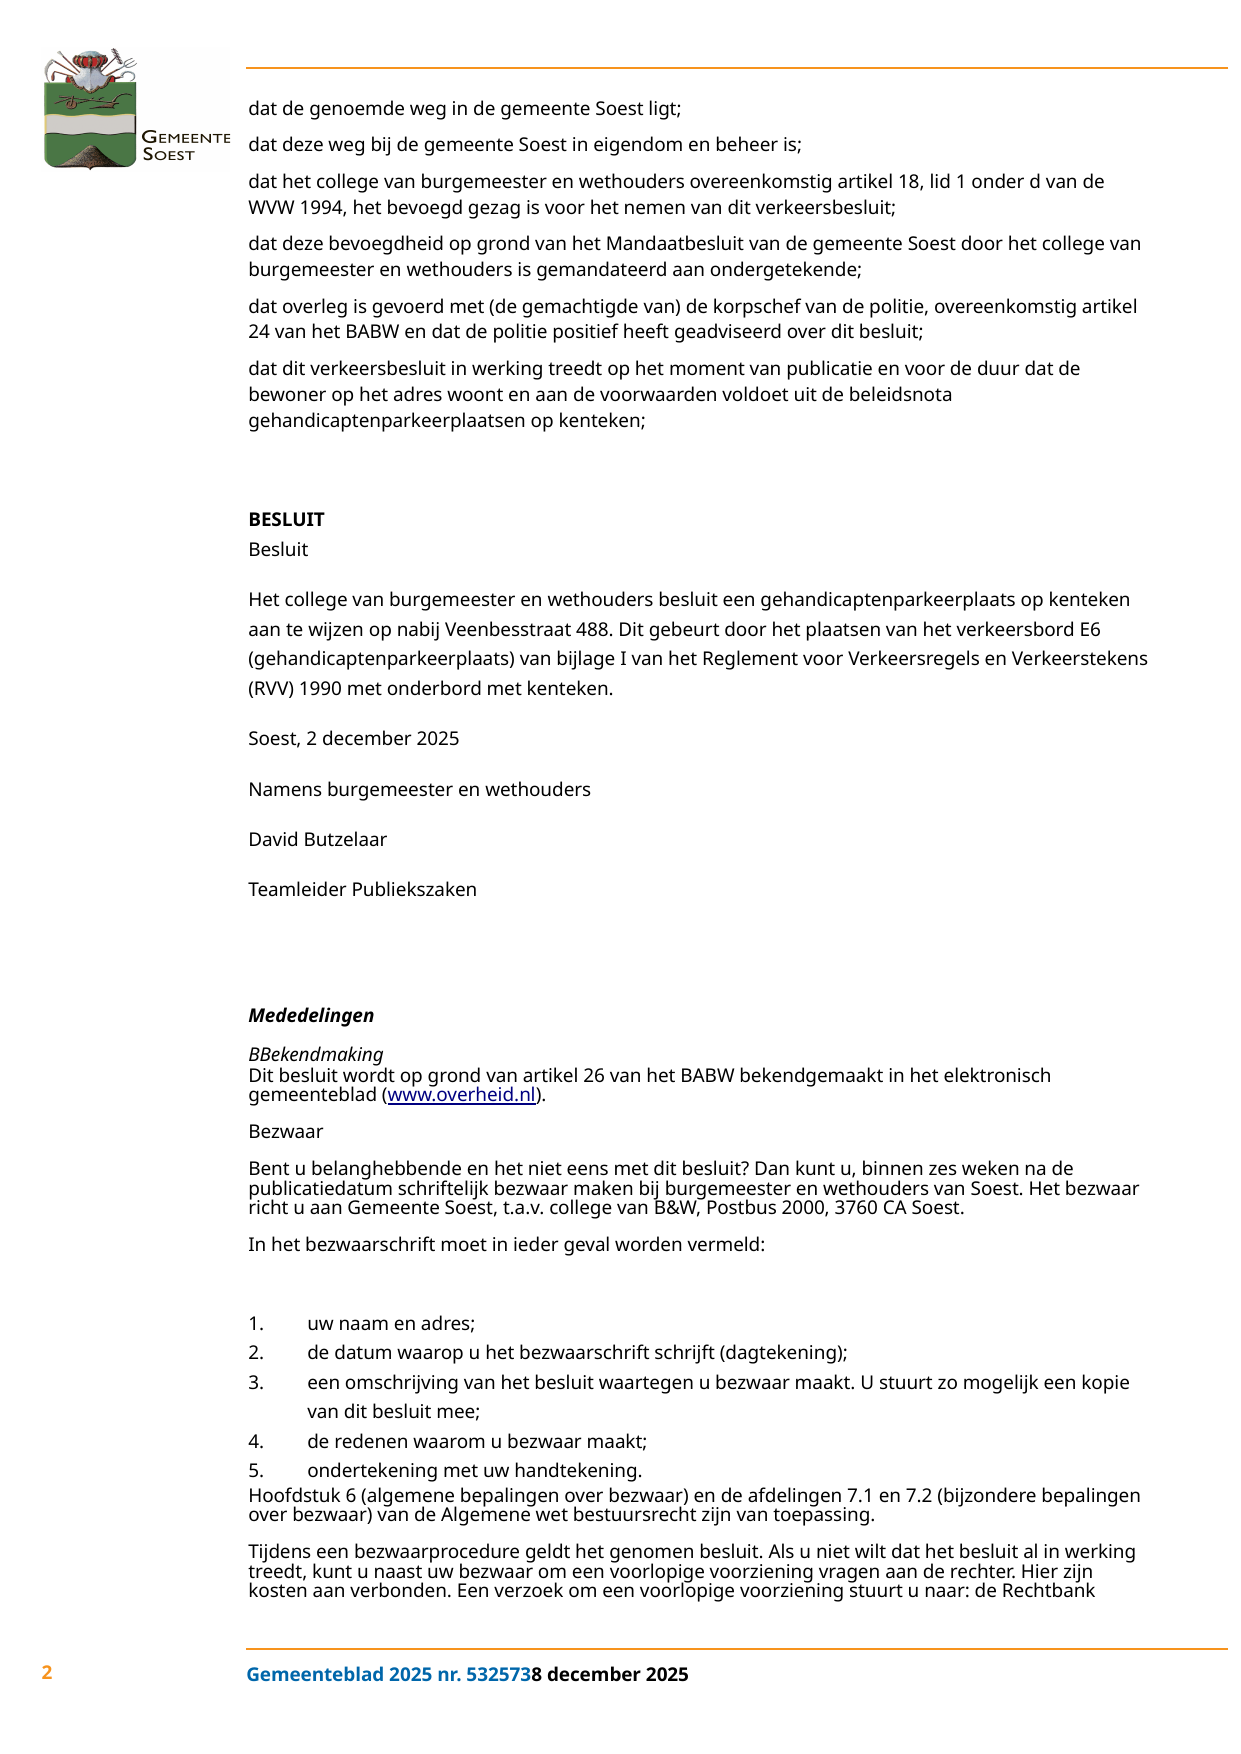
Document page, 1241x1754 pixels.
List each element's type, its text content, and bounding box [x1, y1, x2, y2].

text In het bezwaarschrift moet in ieder geval worden vermeld: [248, 1236, 1152, 1255]
text BESLUIT [248, 506, 1152, 532]
text Het college van burgemeester en wethouders besluit een gehandicaptenparkeerplaats op kenteken aan te wijzen op nabij Veenbesstraat 488. Dit gebeurt door het plaatsen van het verkeersbord E6 (gehandicaptenparkeerplaats) van bijlage I van het Reglement voor Verkeersregels en Verkeerstekens (RVV) 1990 met onderbord met kenteken. [248, 586, 1152, 701]
text dat dit verkeersbesluit in werking treedt op het moment van publicatie en voor de duur dat de bewoner op het adres woont en aan de voorwaarden voldoet uit de beleidsnota gehandicaptenparkeerplaatsen op kenteken; [248, 355, 1152, 432]
text Bezwaar [248, 1123, 1152, 1142]
text Tijdens een bezwaarprocedure geldt het genomen besluit. Als u niet wilt dat het besluit al in werking treedt, kunt u naast uw bezwaar om een voorlopige voorziening vragen aan de rechter. Hier zijn kosten aan verbonden. Een verzoek om een voorlopige voorziening stuurt u naar: de Rechtbank [248, 1543, 1152, 1601]
text Dit besluit wordt op grond van artikel 26 van het BABW bekendgemaakt in het elektronisch gemeenteblad (www.overheid.nl). [248, 1067, 1152, 1106]
list een omschrijving van het besluit waartegen u bezwaar maakt. U stuurt zo mogelijk een kopie van dit besluit mee; [248, 1369, 1152, 1424]
text dat het college van burgemeester en wethouders overeenkomstig artikel 18, lid 1 onder d van de WVW 1994, het bevoegd gezag is voor het nemen van dit verkeersbesluit; [248, 168, 1152, 219]
text Mededelingen [248, 1002, 1152, 1028]
text Teamleider Publiekszaken [248, 877, 1152, 902]
text Bent u belanghebbende en het niet eens met dit besluit? Dan kunt u, binnen zes weken na de publicatiedatum schriftelijk bezwaar maken bij burgemeester en wethouders van Soest. Het bezwaar richt u aan Gemeente Soest, t.a.v. college van B&W, Postbus 2000, 3760 CA Soest. [248, 1160, 1152, 1218]
text dat deze bevoegdheid op grond van het Mandaatbesluit van de gemeente Soest door het college van burgemeester en wethouders is gemandateerd aan ondergetekende; [248, 231, 1152, 282]
text Hoofdstuk 6 (algemene bepalingen over bezwaar) en de afdelingen 7.1 en 7.2 (bijzondere bepalingen over bezwaar) van de Algemene wet bestuursrecht zijn van toepassing. [248, 1487, 1152, 1526]
text dat overleg is gevoerd met (de gemachtigde van) de korpschef van de politie, overeenkomstig artikel 24 van het BABW en dat de politie positief heeft geadviseerd over dit besluit; [248, 293, 1152, 344]
text dat de genoemde weg in de gemeente Soest ligt; [248, 95, 1152, 121]
list ondertekening met uw handtekening. [248, 1458, 1152, 1483]
text Besluit [248, 536, 1152, 561]
text David Butzelaar [248, 826, 1152, 852]
text dat deze weg bij de gemeente Soest in eigendom en beheer is; [248, 131, 1152, 157]
list de datum waarop u het bezwaarschrift schrijft (dagtekening); [248, 1339, 1152, 1365]
list uw naam en adres; [248, 1310, 1152, 1335]
text BBekendmaking [248, 1041, 1152, 1067]
text Soest, 2 december 2025 [248, 725, 1152, 751]
text Namens burgemeester en wethouders [248, 776, 1152, 801]
picture [41, 47, 231, 172]
list de redenen waarom u bezwaar maakt; [248, 1428, 1152, 1454]
